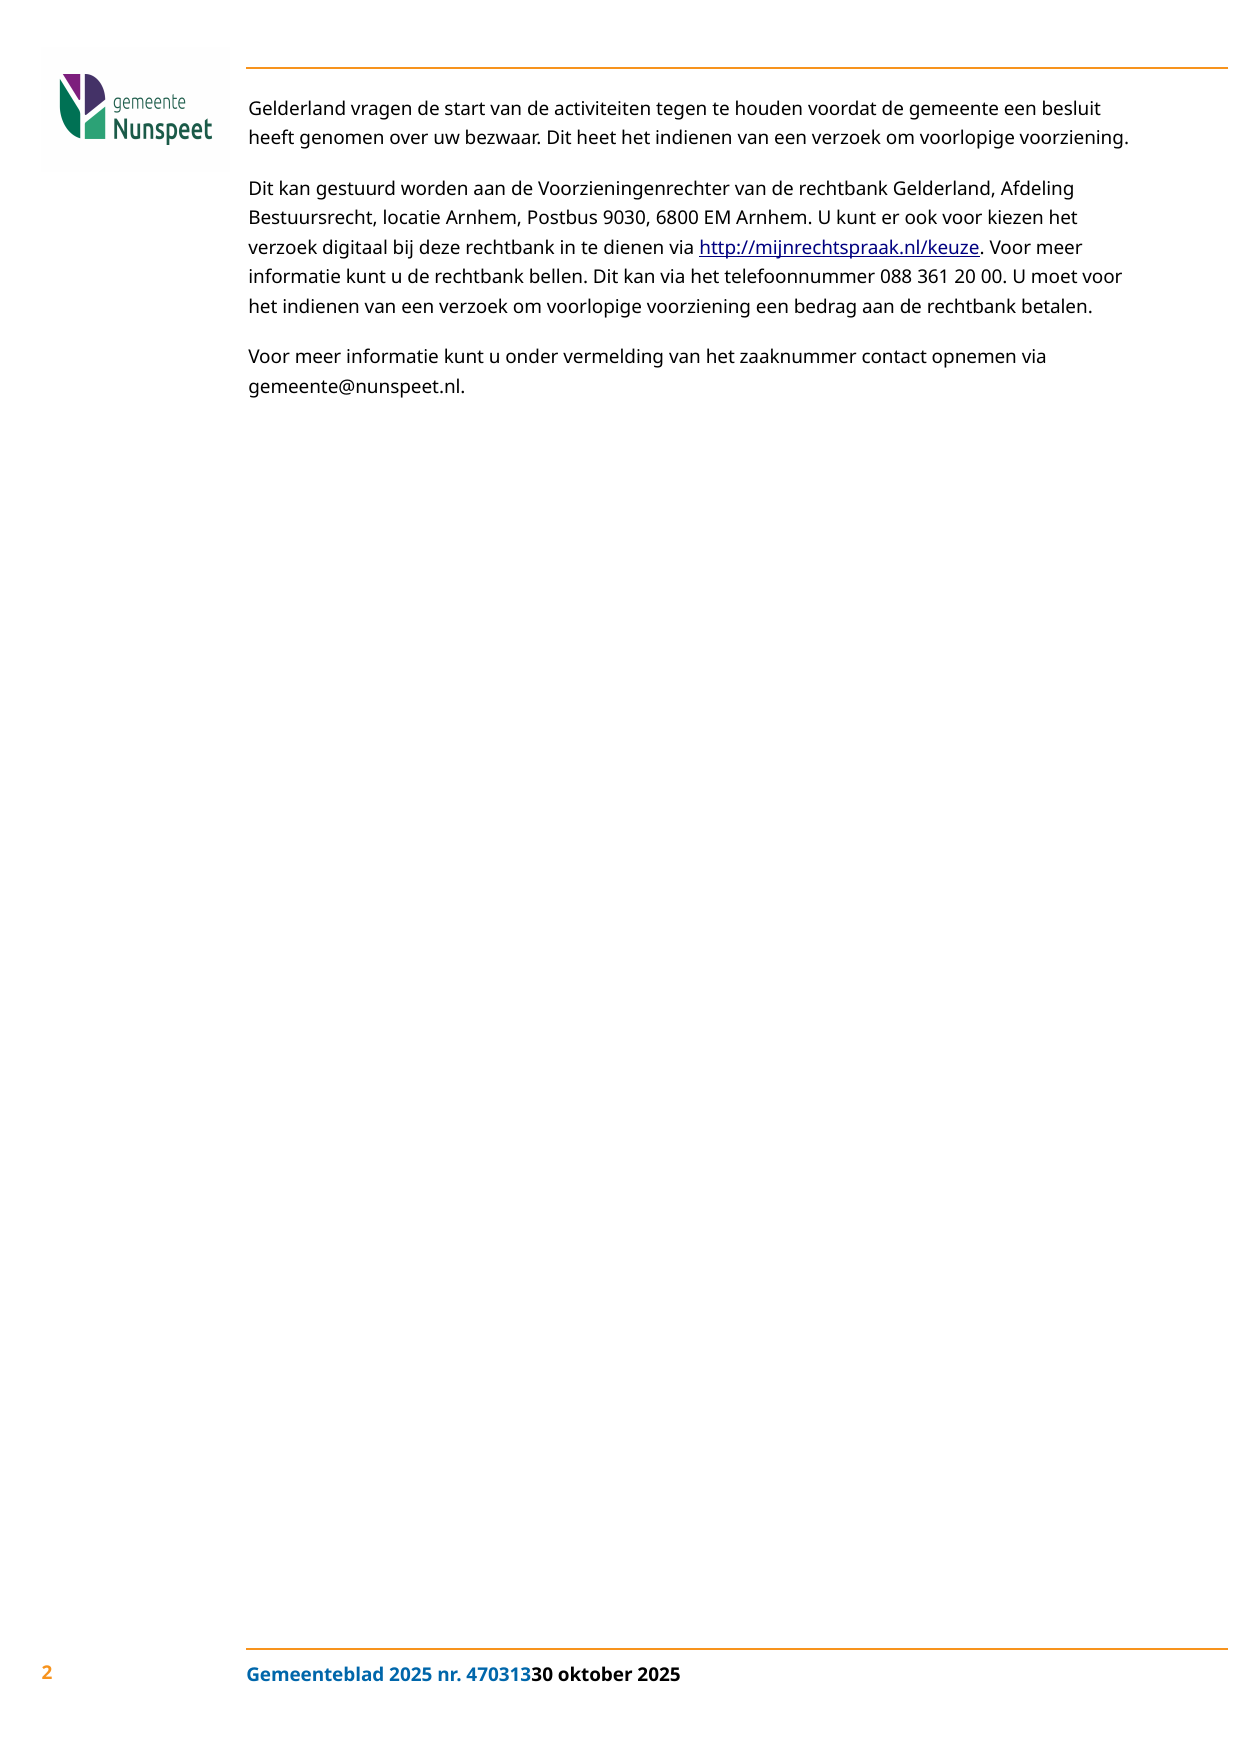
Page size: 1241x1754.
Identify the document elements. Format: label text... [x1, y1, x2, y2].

text Dit kan gestuurd worden aan de Voorzieningenrechter van de rechtbank Gelderland, Afdeling Bestuursrecht, locatie Arnhem, Postbus 9030, 6800 EM Arnhem. U kunt er ook voor kiezen het verzoek digitaal bij deze rechtbank in te dienen via http://mijnrechtspraak.nl/keuze. Voor meer informatie kunt u de rechtbank bellen. Dit kan via het telefoonnummer 088 361 20 00. U moet voor het indienen van een verzoek om voorlopige voorziening een bedrag aan de rechtbank betalen. [248, 175, 1152, 319]
picture [41, 47, 231, 172]
text Voor meer informatie kunt u onder vermelding van het zaaknummer contact opnemen via gemeente@nunspeet.nl. [248, 343, 1152, 399]
text Gelderland vragen de start van de activiteiten tegen te houden voordat de gemeente een besluit heeft genomen over uw bezwaar. Dit heet het indienen van een verzoek om voorlopige voorziening. [248, 95, 1152, 150]
